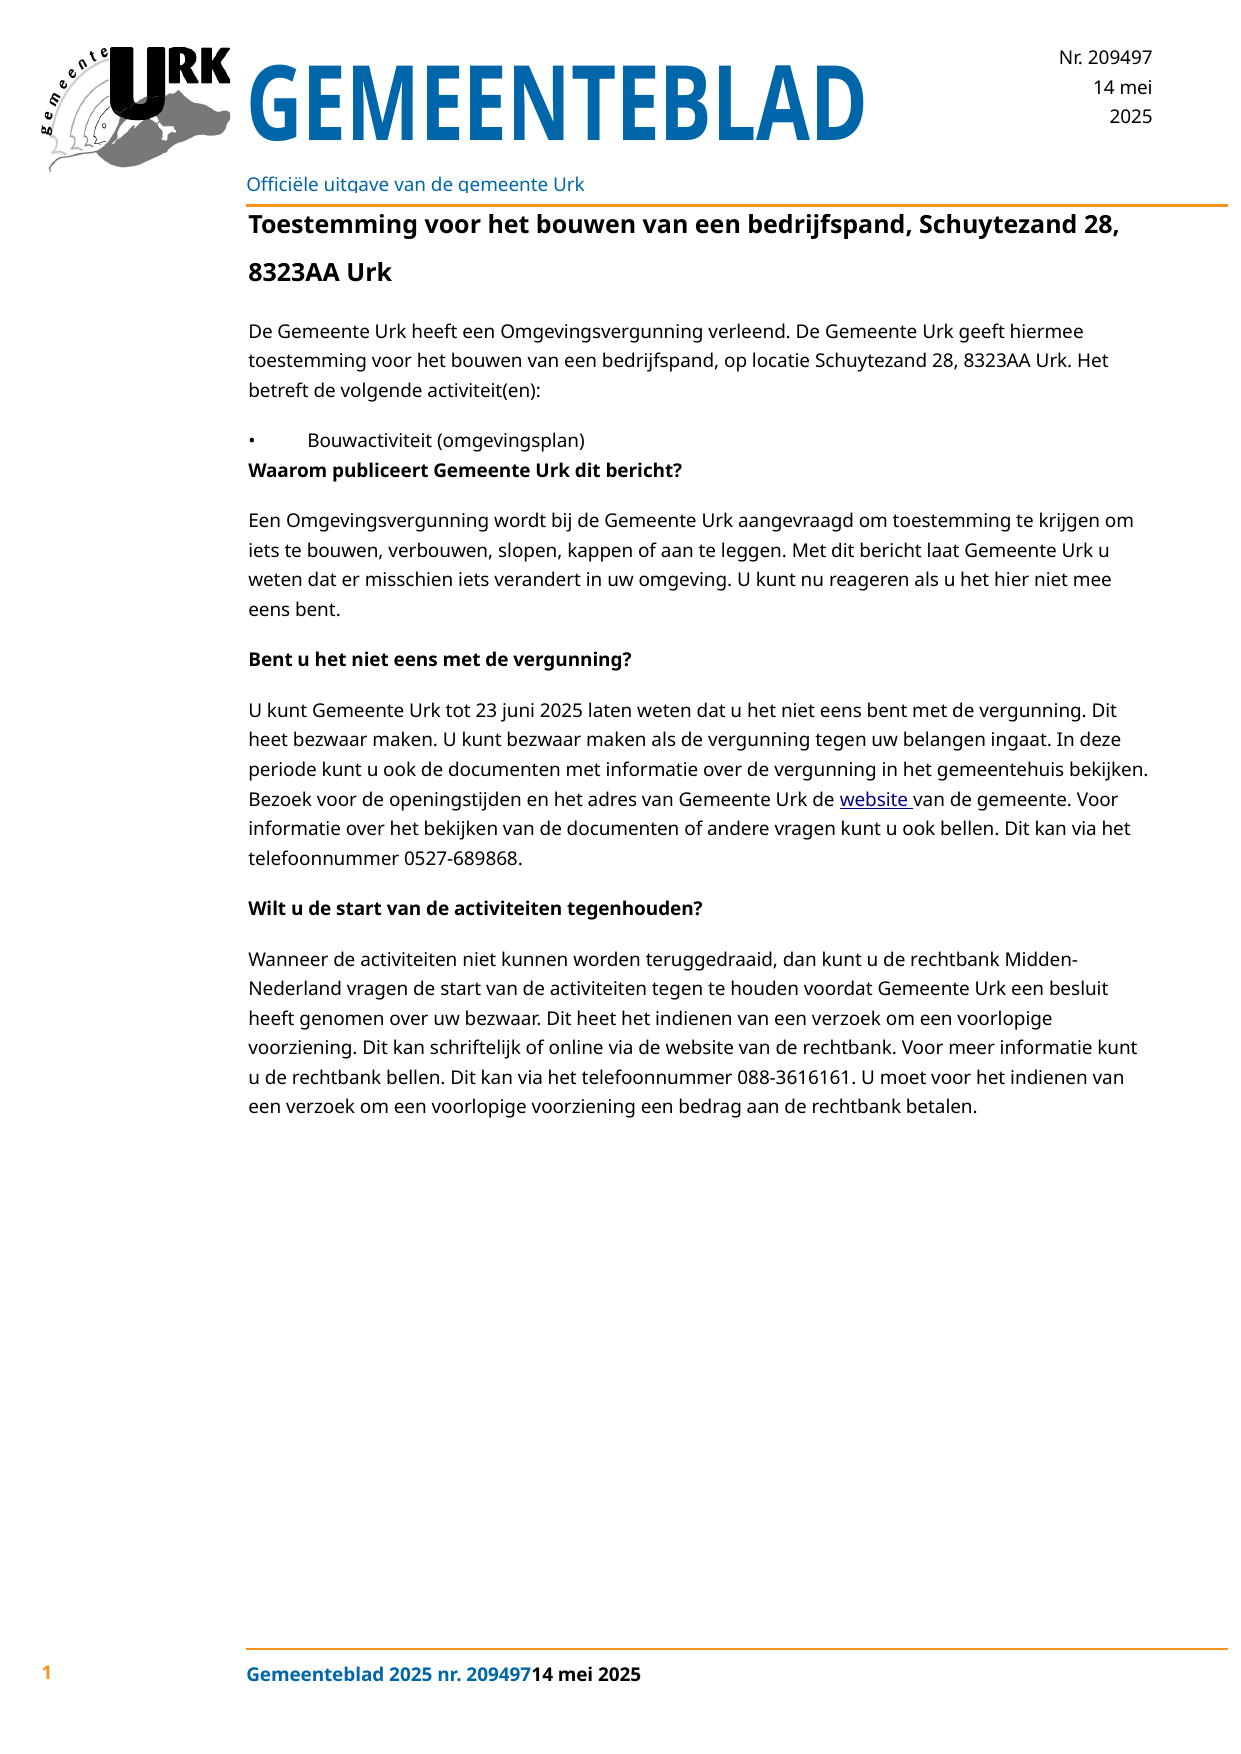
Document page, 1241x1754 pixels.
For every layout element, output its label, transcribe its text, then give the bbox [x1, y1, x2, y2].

text Wanneer de activiteiten niet kunnen worden teruggedraaid, dan kunt u de rechtbank Midden-Nederland vragen de start van de activiteiten tegen te houden voordat Gemeente Urk een besluit heeft genomen over uw bezwaar. Dit heet het indienen van een verzoek om een voorlopige voorziening. Dit kan schriftelijk of online via de website van de rechtbank. Voor meer informatie kunt u de rechtbank bellen. Dit kan via het telefoonnummer 088-3616161. U moet voor het indienen van een verzoek om een voorlopige voorziening een bedrag aan de rechtbank betalen. [248, 946, 1152, 1119]
text Wilt u de start van de activiteiten tegenhouden? [248, 895, 1152, 921]
text Bent u het niet eens met de vergunning? [248, 647, 1152, 672]
text De Gemeente Urk heeft een Omgevingsvergunning verleend. De Gemeente Urk geeft hiermee toestemming voor het bouwen van een bedrijfspand, op locatie Schuytezand 28, 8323AA Urk. Het betreft de volgende activiteit(en): [248, 318, 1152, 403]
text Een Omgevingsvergunning wordt bij de Gemeente Urk aangevraagd om toestemming te krijgen om iets te bouwen, verbouwen, slopen, kappen of aan te leggen. Met dit bericht laat Gemeente Urk u weten dat er misschien iets verandert in uw omgeving. U kunt nu reageren als u het hier niet mee eens bent. [248, 507, 1152, 622]
text Toestemming voor het bouwen van een bedrijfspand, Schuytezand 28, 8323AA Urk [248, 207, 1152, 288]
text U kunt Gemeente Urk tot 23 juni 2025 laten weten dat u het niet eens bent met de vergunning. Dit heet bezwaar maken. U kunt bezwaar maken als de vergunning tegen uw belangen ingaat. In deze periode kunt u ook de documenten met informatie over de vergunning in het gemeentehuis bekijken. Bezoek voor de openingstijden en het adres van Gemeente Urk de website van de gemeente. Voor informatie over het bekijken van de documenten of andere vragen kunt u ook bellen. Dit kan via het telefoonnummer 0527-689868. [248, 697, 1152, 871]
text Waarom publiceert Gemeente Urk dit bericht? [248, 457, 1152, 483]
picture [41, 47, 231, 172]
list Bouwactiviteit (omgevingsplan) [248, 427, 1152, 453]
